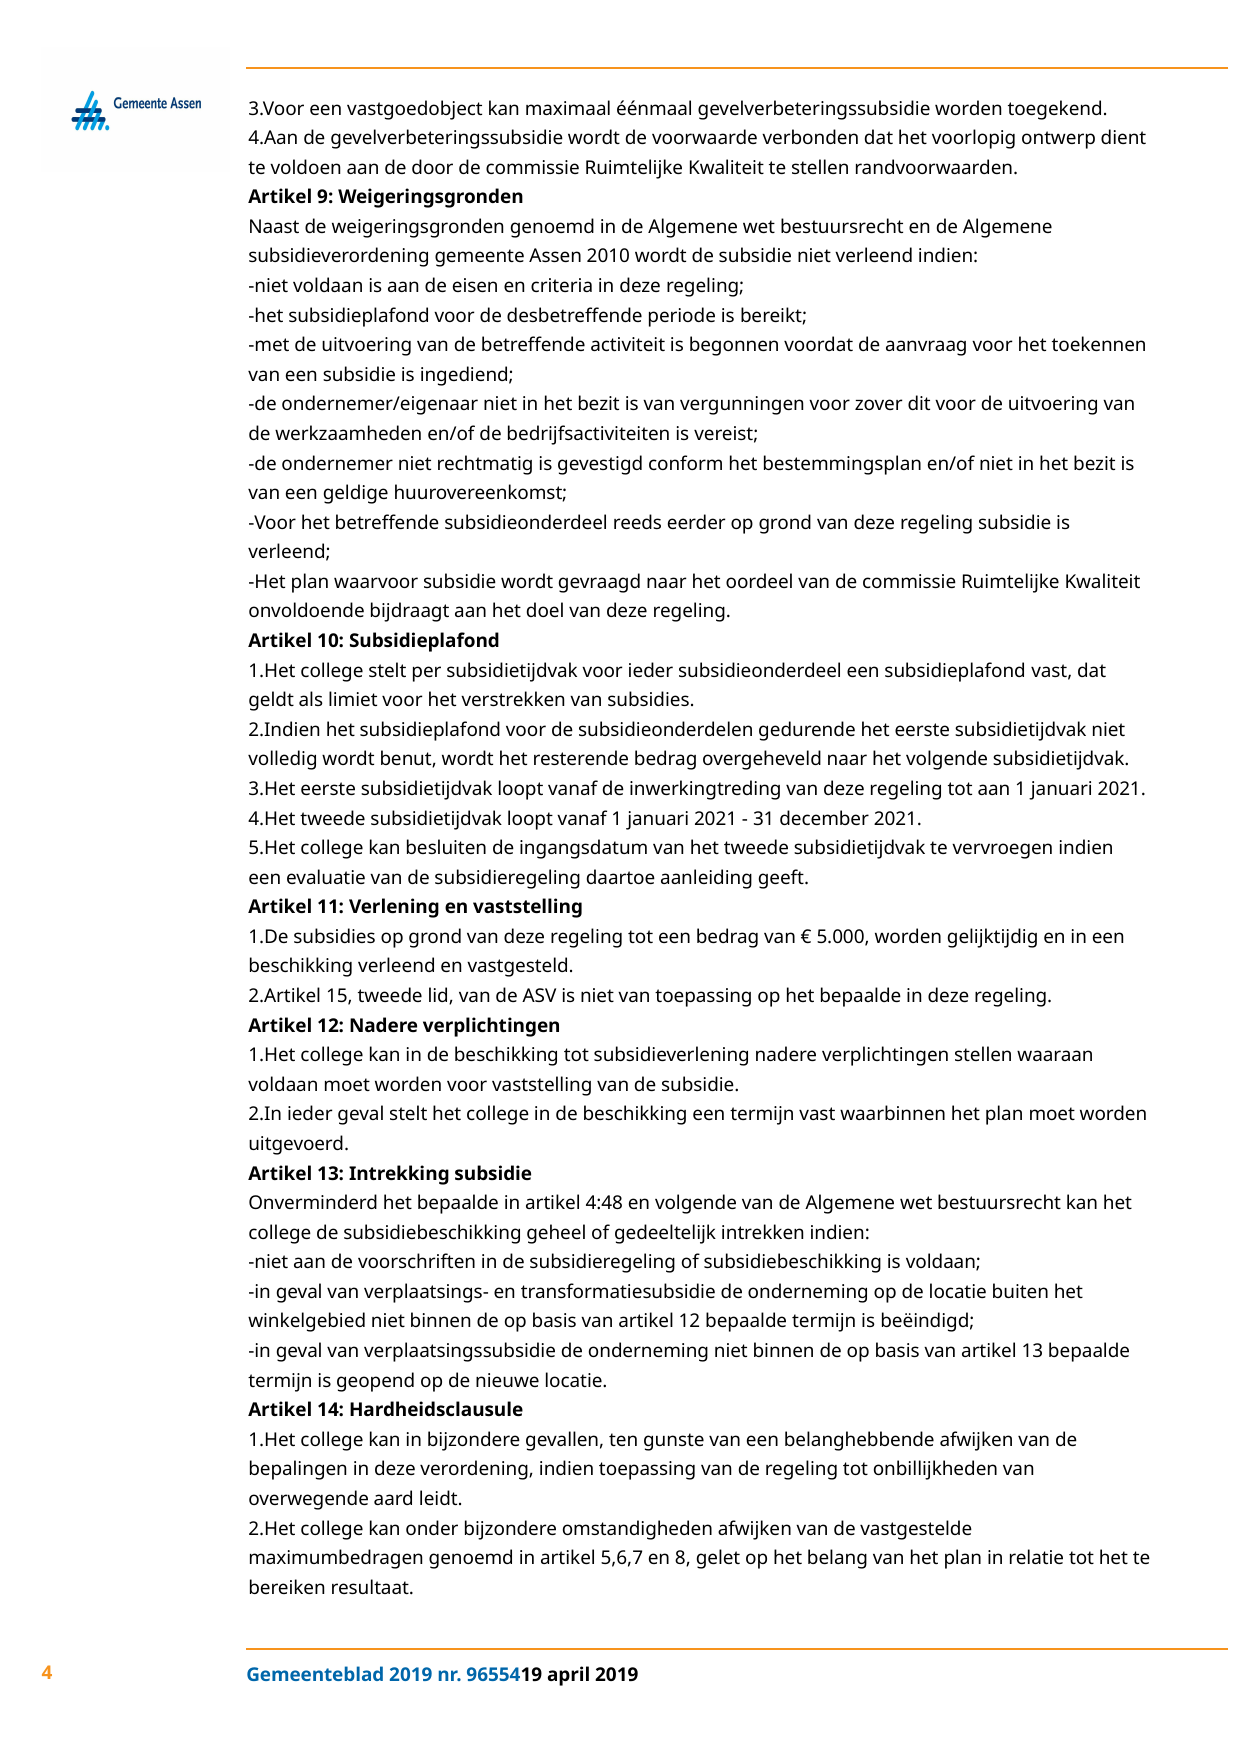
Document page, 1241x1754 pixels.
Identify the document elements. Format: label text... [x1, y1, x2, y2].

text 1.Het college kan in bijzondere gevallen, ten gunste van een belanghebbende afwijken van de bepalingen in deze verordening, indien toepassing van de regeling tot onbillijkheden van overwegende aard leidt. [248, 1426, 1152, 1511]
text 3.Het eerste subsidietijdvak loopt vanaf de inwerkingtreding van deze regeling tot aan 1 januari 2021. [248, 775, 1152, 801]
text -de ondernemer niet rechtmatig is gevestigd conform het bestemmingsplan en/of niet in het bezit is van een geldige huurovereenkomst; [248, 450, 1152, 505]
text Artikel 14: Hardheidsclausule [248, 1396, 1152, 1422]
text Naast de weigeringsgronden genoemd in de Algemene wet bestuursrecht en de Algemene subsidieverordening gemeente Assen 2010 wordt de subsidie niet verleend indien: [248, 213, 1152, 268]
text Artikel 9: Weigeringsgronden [248, 183, 1152, 209]
text 3.Voor een vastgoedobject kan maximaal éénmaal gevelverbeteringssubsidie worden toegekend. [248, 95, 1152, 121]
text Artikel 10: Subsidieplafond [248, 627, 1152, 653]
text Artikel 11: Verlening en vaststelling [248, 893, 1152, 919]
text -in geval van verplaatsingssubsidie de onderneming niet binnen de op basis van artikel 13 bepaalde termijn is geopend op de nieuwe locatie. [248, 1337, 1152, 1393]
text -met de uitvoering van de betreffende activiteit is begonnen voordat de aanvraag voor het toekennen van een subsidie is ingediend; [248, 331, 1152, 387]
text 5.Het college kan besluiten de ingangsdatum van het tweede subsidietijdvak te vervroegen indien een evaluatie van de subsidieregeling daartoe aanleiding geeft. [248, 834, 1152, 890]
text Onverminderd het bepaalde in artikel 4:48 en volgende van de Algemene wet bestuursrecht kan het college de subsidiebeschikking geheel of gedeeltelijk intrekken indien: [248, 1189, 1152, 1245]
text -niet aan de voorschriften in de subsidieregeling of subsidiebeschikking is voldaan; [248, 1248, 1152, 1274]
text 1.De subsidies op grond van deze regeling tot een bedrag van € 5.000, worden gelijktijdig en in een beschikking verleend en vastgesteld. [248, 923, 1152, 978]
text -het subsidieplafond voor de desbetreffende periode is bereikt; [248, 302, 1152, 328]
text -in geval van verplaatsings- en transformatiesubsidie de onderneming op de locatie buiten het winkelgebied niet binnen de op basis van artikel 12 bepaalde termijn is beëindigd; [248, 1278, 1152, 1333]
text 2.In ieder geval stelt het college in de beschikking een termijn vast waarbinnen het plan moet worden uitgevoerd. [248, 1101, 1152, 1156]
text -de ondernemer/eigenaar niet in het bezit is van vergunningen voor zover dit voor de uitvoering van de werkzaamheden en/of de bedrijfsactiviteiten is vereist; [248, 391, 1152, 446]
text -niet voldaan is aan de eisen en criteria in deze regeling; [248, 272, 1152, 298]
text Artikel 12: Nadere verplichtingen [248, 1012, 1152, 1038]
text 4.Aan de gevelverbeteringssubsidie wordt de voorwaarde verbonden dat het voorlopig ontwerp dient te voldoen aan de door de commissie Ruimtelijke Kwaliteit te stellen randvoorwaarden. [248, 124, 1152, 180]
text -Voor het betreffende subsidieonderdeel reeds eerder op grond van deze regeling subsidie is verleend; [248, 509, 1152, 564]
text 1.Het college kan in de beschikking tot subsidieverlening nadere verplichtingen stellen waaraan voldaan moet worden voor vaststelling van de subsidie. [248, 1041, 1152, 1097]
text -Het plan waarvoor subsidie wordt gevraagd naar het oordeel van de commissie Ruimtelijke Kwaliteit onvoldoende bijdraagt aan het doel van deze regeling. [248, 568, 1152, 623]
picture [41, 47, 231, 172]
text 2.Artikel 15, tweede lid, van de ASV is niet van toepassing op het bepaalde in deze regeling. [248, 982, 1152, 1008]
text 2.Indien het subsidieplafond voor de subsidieonderdelen gedurende het eerste subsidietijdvak niet volledig wordt benut, wordt het resterende bedrag overgeheveld naar het volgende subsidietijdvak. [248, 716, 1152, 771]
text 1.Het college stelt per subsidietijdvak voor ieder subsidieonderdeel een subsidieplafond vast, dat geldt als limiet voor het verstrekken van subsidies. [248, 657, 1152, 712]
text 4.Het tweede subsidietijdvak loopt vanaf 1 januari 2021 - 31 december 2021. [248, 805, 1152, 831]
text 2.Het college kan onder bijzondere omstandigheden afwijken van de vastgestelde maximumbedragen genoemd in artikel 5,6,7 en 8, gelet op het belang van het plan in relatie tot het te bereiken resultaat. [248, 1515, 1152, 1600]
text Artikel 13: Intrekking subsidie [248, 1160, 1152, 1186]
